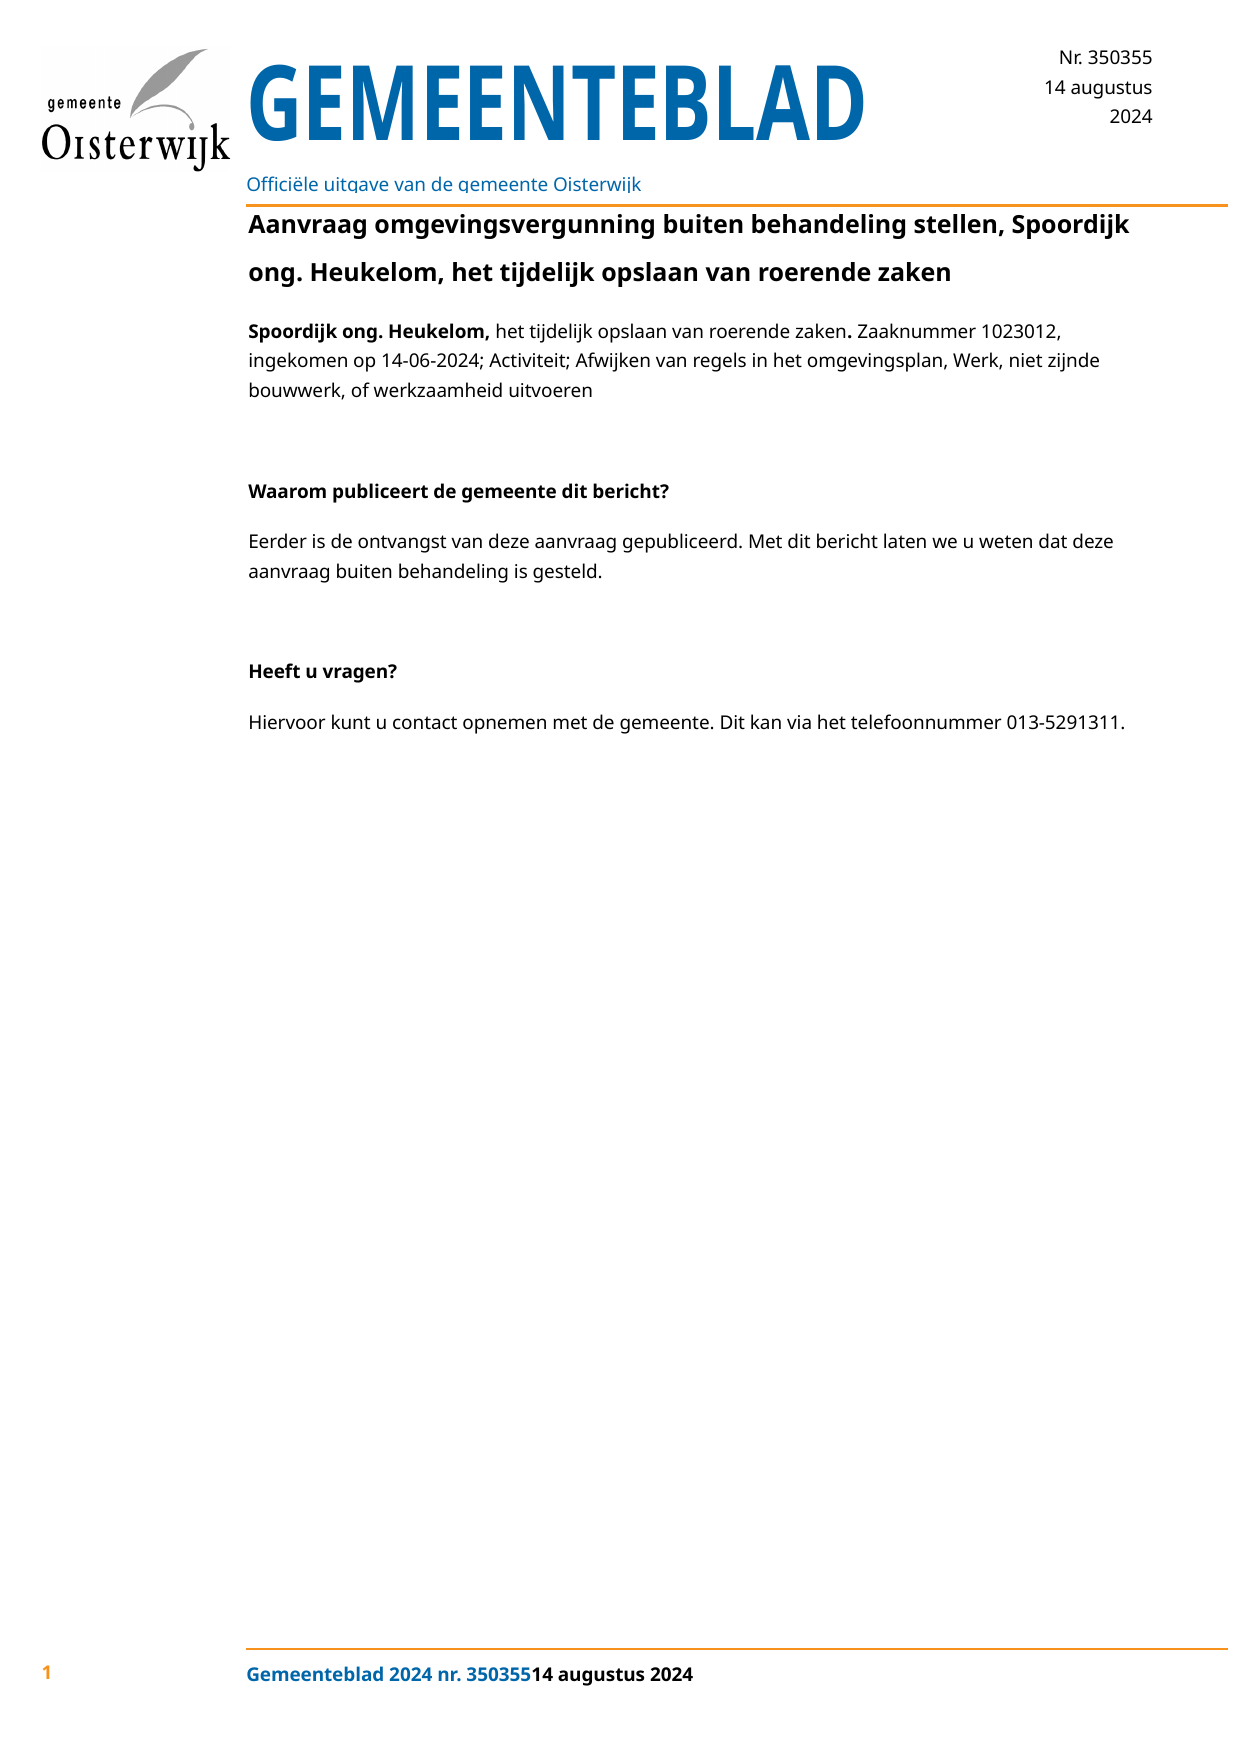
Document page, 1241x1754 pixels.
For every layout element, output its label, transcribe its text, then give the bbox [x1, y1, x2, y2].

text Waarom publiceert de gemeente dit bericht? [248, 478, 1152, 504]
text Eerder is de ontvangst van deze aanvraag gepubliceerd. Met dit bericht laten we u weten dat deze aanvraag buiten behandeling is gesteld. [248, 528, 1152, 584]
picture [41, 47, 231, 172]
text Aanvraag omgevingsvergunning buiten behandeling stellen, Spoordijk ong. Heukelom, het tijdelijk opslaan van roerende zaken [248, 207, 1152, 288]
text Spoordijk ong. Heukelom, het tijdelijk opslaan van roerende zaken. Zaaknummer 1023012, ingekomen op 14-06-2024; Activiteit; Afwijken van regels in het omgevingsplan, Werk, niet zijnde bouwwerk, of werkzaamheid uitvoeren [248, 318, 1152, 403]
text Hiervoor kunt u contact opnemen met de gemeente. Dit kan via het telefoonnummer 013-5291311. [248, 709, 1152, 735]
text Heeft u vragen? [248, 659, 1152, 684]
